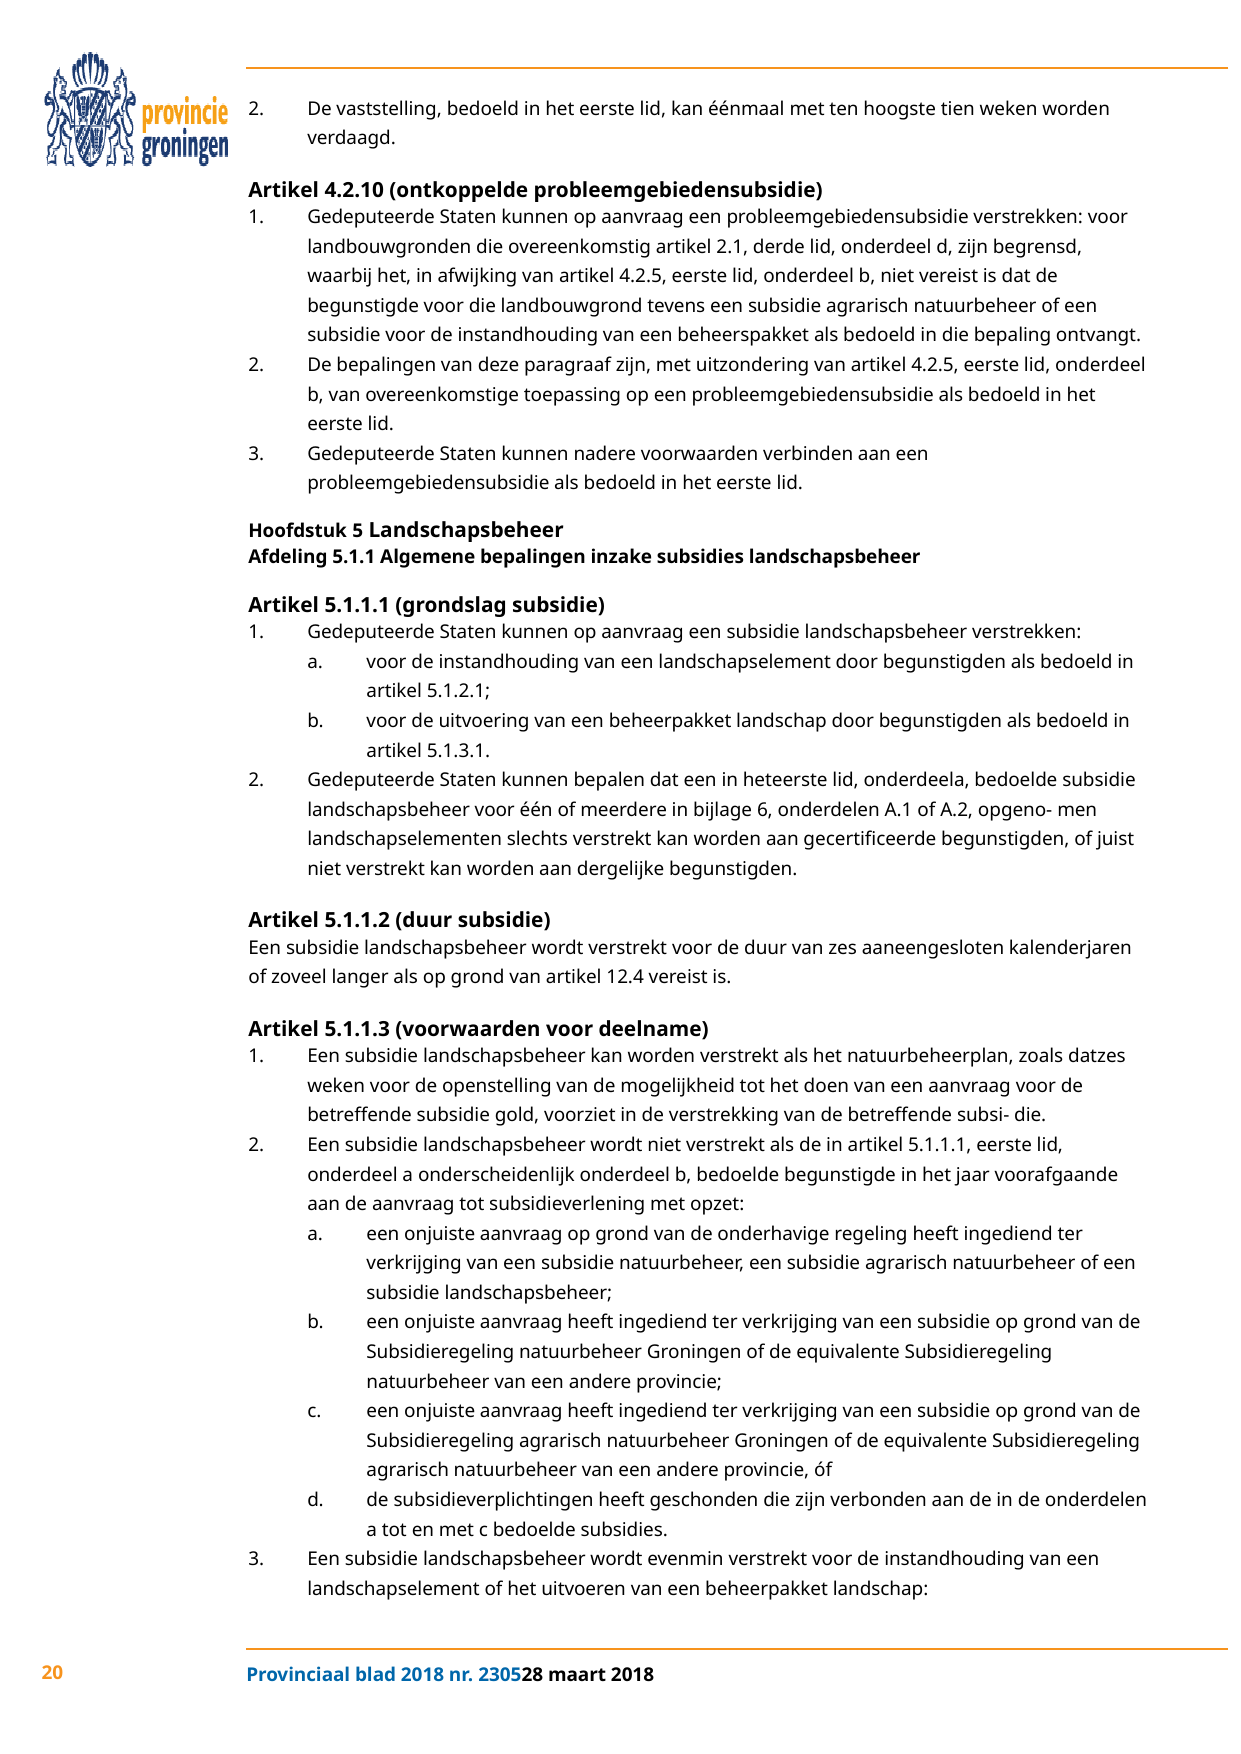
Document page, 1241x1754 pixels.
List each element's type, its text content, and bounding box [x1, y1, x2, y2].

text Artikel 5.1.1.2 (duur subsidie) [248, 906, 1152, 934]
text Artikel 4.2.10 (ontkoppelde probleemgebiedensubsidie) [248, 175, 1152, 203]
list Een subsidie landschapsbeheer wordt niet verstrekt als de in artikel 5.1.1.1, eerste lid, onderdeel a onderscheidenlijk onderdeel b, bedoelde begunstigde in het jaar voorafgaande aan de aanvraag tot subsidieverlening met opzet: [248, 1131, 1152, 1216]
picture [41, 47, 231, 172]
text Afdeling 5.1.1 Algemene bepalingen inzake subsidies landschapsbeheer [248, 543, 1152, 569]
list een onjuiste aanvraag heeft ingediend ter verkrijging van een subsidie op grond van de Subsidieregeling agrarisch natuurbeheer Groningen of de equivalente Subsidieregeling agrarisch natuurbeheer van een andere provincie, óf [307, 1397, 1152, 1482]
list voor de uitvoering van een beheerpakket landschap door begunstigden als bedoeld in artikel 5.1.3.1. [307, 707, 1152, 763]
list Een subsidie landschapsbeheer wordt evenmin verstrekt voor de instandhouding van een landschapselement of het uitvoeren van een beheerpakket landschap: [248, 1545, 1152, 1601]
list een onjuiste aanvraag heeft ingediend ter verkrijging van een subsidie op grond van de Subsidieregeling natuurbeheer Groningen of de equivalente Subsidieregeling natuurbeheer van een andere provincie; [307, 1309, 1152, 1394]
list De bepalingen van deze paragraaf zijn, met uitzondering van artikel 4.2.5, eerste lid, onderdeel b, van overeenkomstige toepassing op een probleemgebiedensubsidie als bedoeld in het eerste lid. [248, 351, 1152, 436]
list de subsidieverplichtingen heeft geschonden die zijn verbonden aan de in de onderdelen a tot en met c bedoelde subsidies. [307, 1486, 1152, 1542]
list Gedeputeerde Staten kunnen op aanvraag een subsidie landschapsbeheer verstrekken: [248, 618, 1152, 644]
text Artikel 5.1.1.3 (voorwaarden voor deelname) [248, 1014, 1152, 1042]
list voor de instandhouding van een landschapselement door begunstigden als bedoeld in artikel 5.1.2.1; [307, 648, 1152, 703]
list Een subsidie landschapsbeheer kan worden verstrekt als het natuurbeheerplan, zoals datzes weken voor de openstelling van de mogelijkheid tot het doen van een aanvraag voor de betreffende subsidie gold, voorziet in de verstrekking van de betreffende subsi- die. [248, 1042, 1152, 1127]
text Hoofdstuk 5 Landschapsbeheer [248, 515, 1152, 543]
text Artikel 5.1.1.1 (grondslag subsidie) [248, 590, 1152, 618]
text Een subsidie landschapsbeheer wordt verstrekt voor de duur van zes aaneengesloten kalenderjaren of zoveel langer als op grond van artikel 12.4 vereist is. [248, 934, 1152, 989]
list Gedeputeerde Staten kunnen nadere voorwaarden verbinden aan een probleemgebiedensubsidie als bedoeld in het eerste lid. [248, 440, 1152, 495]
list een onjuiste aanvraag op grond van de onderhavige regeling heeft ingediend ter verkrijging van een subsidie natuurbeheer, een subsidie agrarisch natuurbeheer of een subsidie landschapsbeheer; [307, 1220, 1152, 1305]
list Gedeputeerde Staten kunnen op aanvraag een probleemgebiedensubsidie verstrekken: voor landbouwgronden die overeenkomstig artikel 2.1, derde lid, onderdeel d, zijn begrensd, waarbij het, in afwijking van artikel 4.2.5, eerste lid, onderdeel b, niet vereist is dat de begunstigde voor die landbouwgrond tevens een subsidie agrarisch natuurbeheer of een subsidie voor de instandhouding van een beheerspakket als bedoeld in die bepaling ontvangt. [248, 203, 1152, 347]
list Gedeputeerde Staten kunnen bepalen dat een in heteerste lid, onderdeela, bedoelde subsidie landschapsbeheer voor één of meerdere in bijlage 6, onderdelen A.1 of A.2, opgeno- men landschapselementen slechts verstrekt kan worden aan gecertificeerde begunstigden, of juist niet verstrekt kan worden aan dergelijke begunstigden. [248, 766, 1152, 881]
list De vaststelling, bedoeld in het eerste lid, kan éénmaal met ten hoogste tien weken worden verdaagd. [248, 95, 1152, 150]
